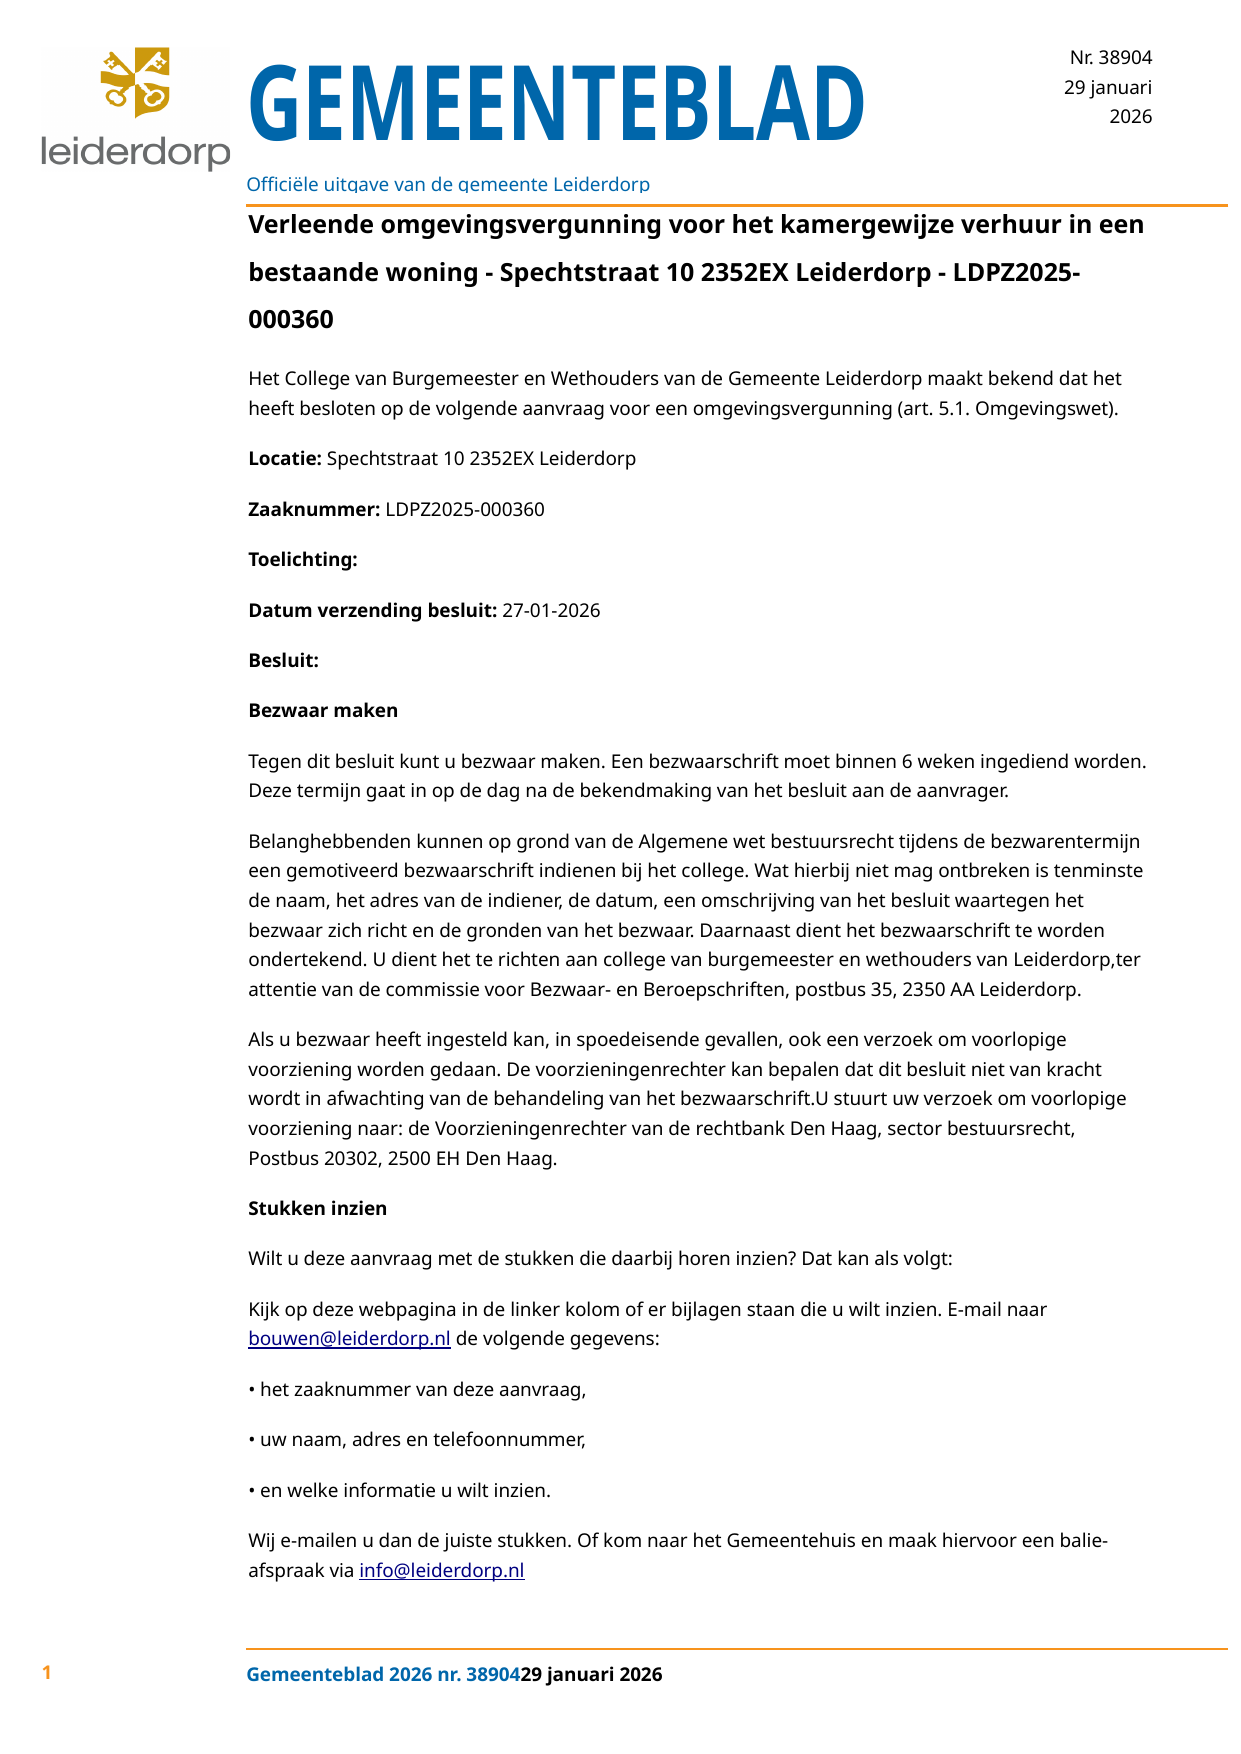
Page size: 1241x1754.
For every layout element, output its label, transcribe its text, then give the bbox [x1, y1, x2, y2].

text Bezwaar maken [248, 698, 1152, 723]
text Wij e-mailen u dan de juiste stukken. Of kom naar het Gemeentehuis en maak hiervoor een balie-afspraak via info@leiderdorp.nl [248, 1527, 1152, 1582]
text Tegen dit besluit kunt u bezwaar maken. Een bezwaarschrift moet binnen 6 weken ingediend worden. Deze termijn gaat in op de dag na de bekendmaking van het besluit aan de aanvrager. [248, 748, 1152, 803]
text Belanghebbenden kunnen op grond van de Algemene wet bestuursrecht tijdens de bezwarentermijn een gemotiveerd bezwaarschrift indienen bij het college. Wat hierbij niet mag ontbreken is tenminste de naam, het adres van de indiener, de datum, een omschrijving van het besluit waartegen het bezwaar zich richt en de gronden van het bezwaar. Daarnaast dient het bezwaarschrift te worden ondertekend. U dient het te richten aan college van burgemeester en wethouders van Leiderdorp,ter attentie van de commissie voor Bezwaar- en Beroepschriften, postbus 35, 2350 AA Leiderdorp. [248, 828, 1152, 1002]
text • uw naam, adres en telefoonnummer, [248, 1426, 1152, 1452]
text Locatie: Spechtstraat 10 2352EX Leiderdorp [248, 446, 1152, 471]
text Besluit: [248, 647, 1152, 673]
text Kijk op deze webpagina in de linker kolom of er bijlagen staan die u wilt inzien. E-mail naar bouwen@leiderdorp.nl de volgende gegevens: [248, 1296, 1152, 1351]
text Toelichting: [248, 546, 1152, 572]
text Het College van Burgemeester en Wethouders van de Gemeente Leiderdorp maakt bekend dat het heeft besloten op de volgende aanvraag voor een omgevingsvergunning (art. 5.1. Omgevingswet). [248, 366, 1152, 421]
text Stukken inzien [248, 1195, 1152, 1221]
text Datum verzending besluit: 27-01-2026 [248, 597, 1152, 622]
text Als u bezwaar heeft ingesteld kan, in spoedeisende gevallen, ook een verzoek om voorlopige voorziening worden gedaan. De voorzieningenrechter kan bepalen dat dit besluit niet van kracht wordt in afwachting van de behandeling van het bezwaarschrift.U stuurt uw verzoek om voorlopige voorziening naar: de Voorzieningenrechter van de rechtbank Den Haag, sector bestuursrecht, Postbus 20302, 2500 EH Den Haag. [248, 1026, 1152, 1170]
text Zaaknummer: LDPZ2025-000360 [248, 496, 1152, 522]
text • en welke informatie u wilt inzien. [248, 1477, 1152, 1502]
text Verleende omgevingsvergunning voor het kamergewijze verhuur in een bestaande woning - Spechtstraat 10 2352EX Leiderdorp - LDPZ2025-000360 [248, 207, 1152, 336]
text Wilt u deze aanvraag met de stukken die daarbij horen inzien? Dat kan als volgt: [248, 1246, 1152, 1271]
picture [41, 47, 231, 172]
text • het zaaknummer van deze aanvraag, [248, 1376, 1152, 1402]
